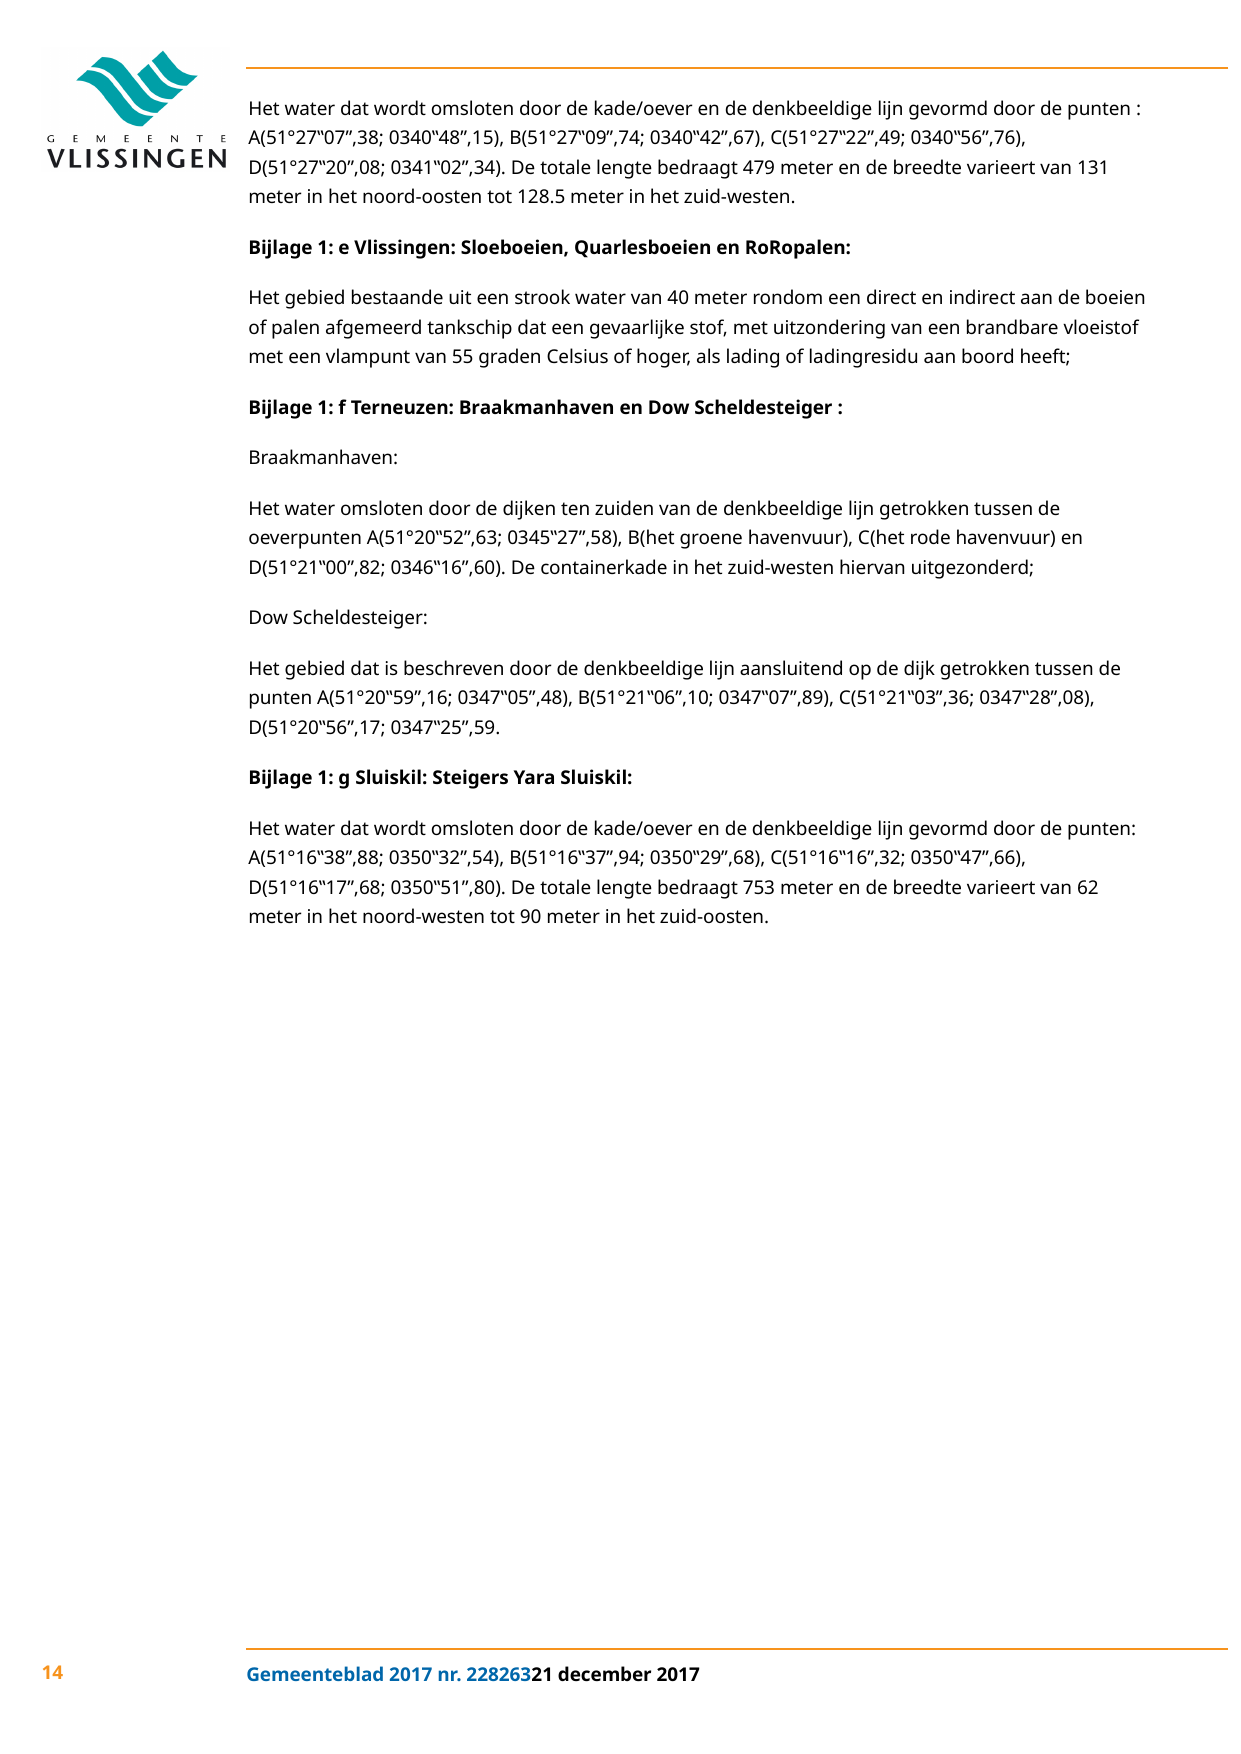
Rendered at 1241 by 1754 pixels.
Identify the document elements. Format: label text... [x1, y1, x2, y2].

text Bijlage 1: e Vlissingen: Sloeboeien, Quarlesboeien en RoRopalen: [248, 234, 1152, 260]
text Het gebied dat is beschreven door de denkbeeldige lijn aansluitend op de dijk getrokken tussen de punten A(51°20‟59”,16; 0347‟05”,48), B(51°21‟06”,10; 0347‟07”,89), C(51°21‟03”,36; 0347‟28”,08), D(51°20‟56”,17; 0347‟25”,59. [248, 655, 1152, 740]
text Het water dat wordt omsloten door de kade/oever en de denkbeeldige lijn gevormd door de punten: A(51°16‟38”,88; 0350‟32”,54), B(51°16‟37”,94; 0350‟29”,68), C(51°16‟16”,32; 0350‟47”,66), D(51°16‟17”,68; 0350‟51”,80). De totale lengte bedraagt 753 meter en de breedte varieert van 62 meter in het noord-westen tot 90 meter in het zuid-oosten. [248, 815, 1152, 929]
text Braakmanhaven: [248, 444, 1152, 470]
text Bijlage 1: g Sluiskil: Steigers Yara Sluiskil: [248, 764, 1152, 790]
text Het water dat wordt omsloten door de kade/oever en de denkbeeldige lijn gevormd door de punten : A(51°27‟07”,38; 0340‟48”,15), B(51°27‟09”,74; 0340‟42”,67), C(51°27‟22”,49; 0340‟56”,76), D(51°27‟20”,08; 0341‟02”,34). De totale lengte bedraagt 479 meter en de breedte varieert van 131 meter in het noord-oosten tot 128.5 meter in het zuid-westen. [248, 95, 1152, 209]
text Dow Scheldesteiger: [248, 604, 1152, 630]
picture [41, 47, 231, 172]
text Het water omsloten door de dijken ten zuiden van de denkbeeldige lijn getrokken tussen de oeverpunten A(51°20‟52”,63; 0345‟27”,58), B(het groene havenvuur), C(het rode havenvuur) en D(51°21‟00”,82; 0346‟16”,60). De containerkade in het zuid-westen hiervan uitgezonderd; [248, 495, 1152, 580]
text Het gebied bestaande uit een strook water van 40 meter rondom een direct en indirect aan de boeien of palen afgemeerd tankschip dat een gevaarlijke stof, met uitzondering van een brandbare vloeistof met een vlampunt van 55 graden Celsius of hoger, als lading of ladingresidu aan boord heeft; [248, 284, 1152, 369]
text Bijlage 1: f Terneuzen: Braakmanhaven en Dow Scheldesteiger : [248, 394, 1152, 420]
